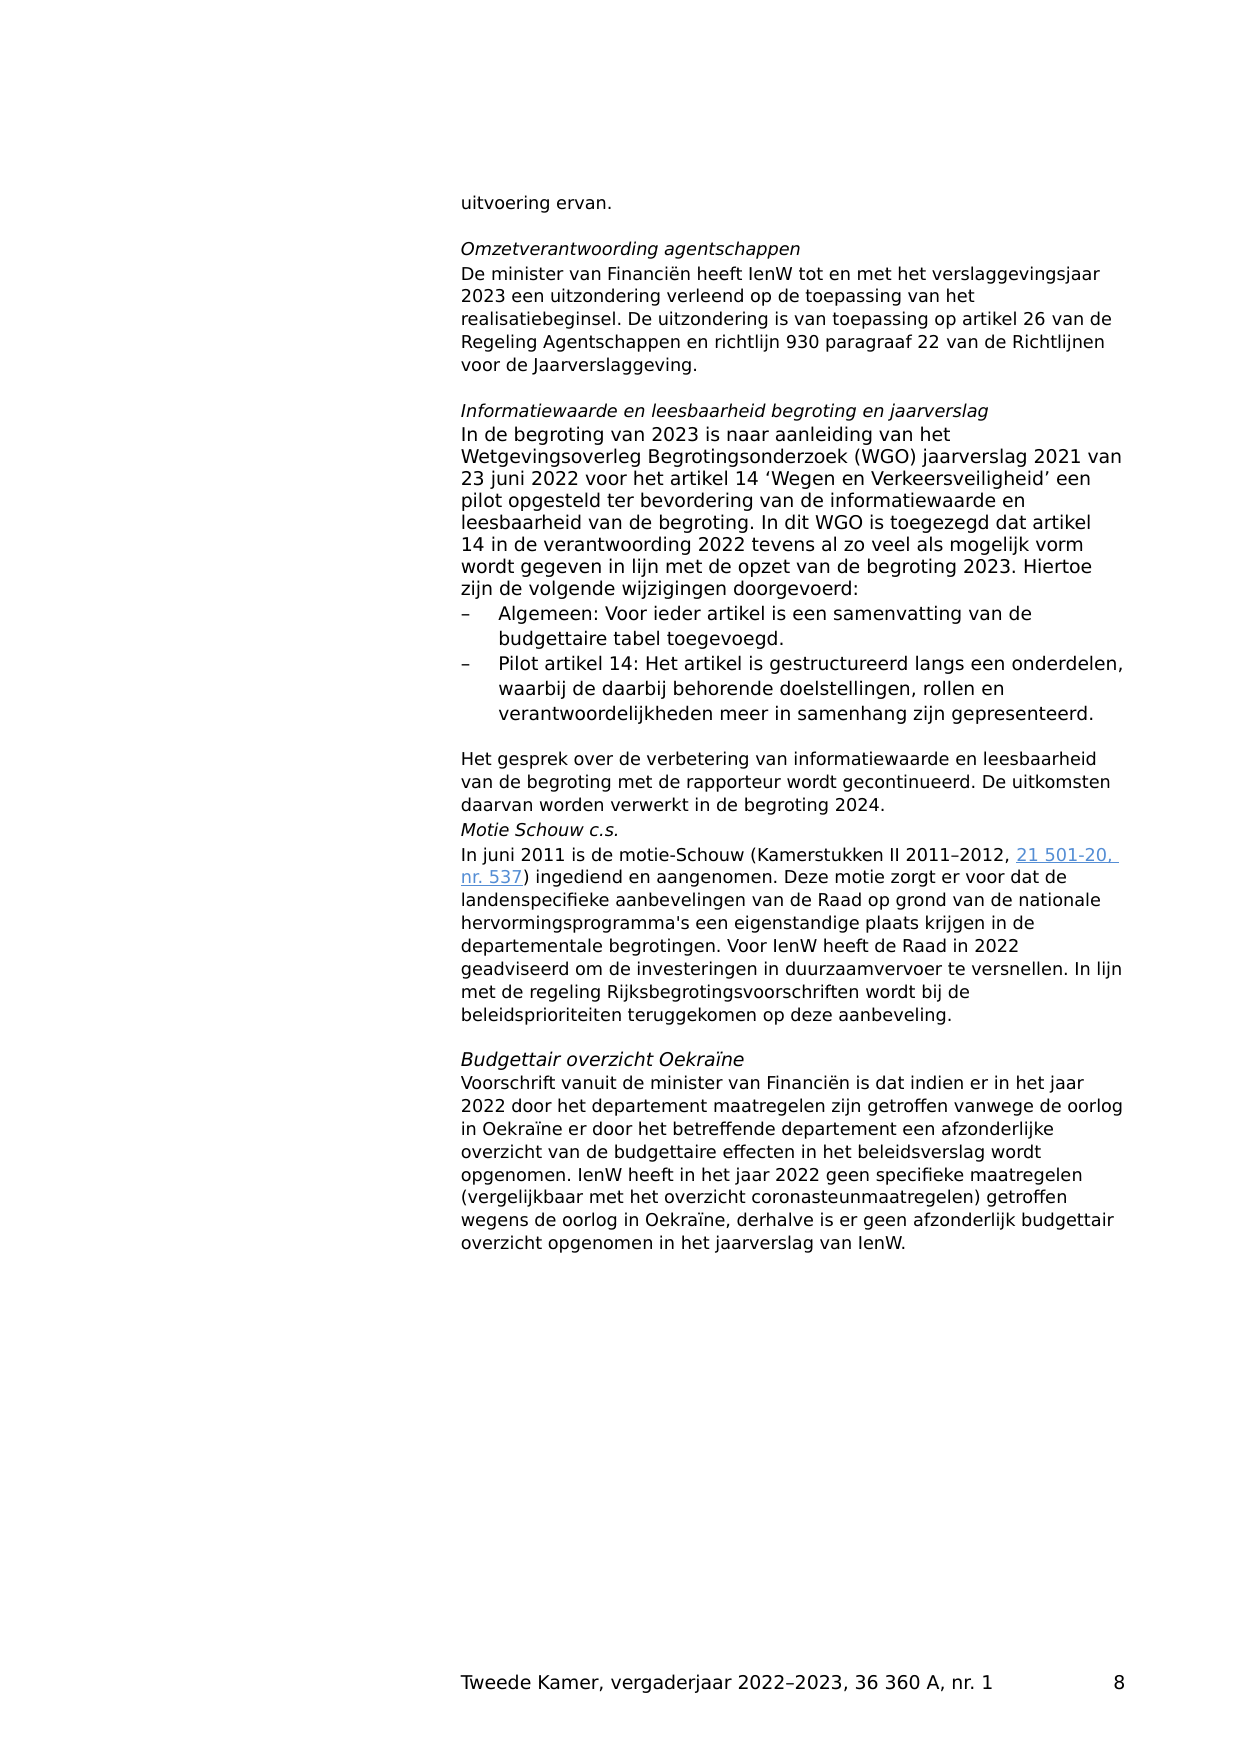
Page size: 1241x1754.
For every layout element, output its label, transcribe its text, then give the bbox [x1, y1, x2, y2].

list Algemeen: Voor ieder artikel is een samenvatting van de budgettaire tabel toegevoegd. [461, 600, 1125, 650]
list Pilot artikel 14: Het artikel is gestructureerd langs een onderdelen, waarbij de daarbij behorende doelstellingen, rollen en verantwoordelijkheden meer in samenhang zijn gepresenteerd. [461, 650, 1125, 725]
text Motie Schouw c.s. [461, 818, 1125, 841]
text In de begroting van 2023 is naar aanleiding van het Wetgevingsoverleg Begrotingsonderzoek (WGO) jaarverslag 2021 van 23 juni 2022 voor het artikel 14 ‘Wegen en Verkeersveiligheid’ een pilot opgesteld ter bevordering van de informatiewaarde en leesbaarheid van de begroting. In dit WGO is toegezegd dat artikel 14 in de verantwoording 2022 tevens al zo veel als mogelijk vorm wordt gegeven in lijn met de opzet van de begroting 2023. Hiertoe zijn de volgende wijzigingen doorgevoerd: [461, 424, 1125, 600]
text Voorschrift vanuit de minister van Financiën is dat indien er in het jaar 2022 door het departement maatregelen zijn getroffen vanwege de oorlog in Oekraïne er door het betreffende departement een afzonderlijke overzicht van de budgettaire effecten in het beleidsverslag wordt opgenomen. IenW heeft in het jaar 2022 geen specifieke maatregelen (vergelijkbaar met het overzicht coronasteunmaatregelen) getroffen wegens de oorlog in Oekraïne, derhalve is er geen afzonderlijk budgettair overzicht opgenomen in het jaarverslag van IenW. [461, 1071, 1125, 1254]
text In juni 2011 is de motie-Schouw (Kamerstukken II 2011–2012, 21 501-20, nr. 537) ingediend en aangenomen. Deze motie zorgt er voor dat de landenspecifieke aanbe­velingen van de Raad op grond van de nationale hervormingsprogramma's een eigenstandige plaats krijgen in de departementale begrotingen. Voor IenW heeft de Raad in 2022 geadviseerd om de investeringen in duurzaamvervoer te versnellen. In lijn met de regeling Rijksbegrotingsvoorschriften wordt bij de beleidsprioriteiten teruggekomen op deze aanbeveling. [461, 843, 1125, 1026]
text Budgettair overzicht Oekraïne [461, 1049, 1125, 1071]
text Het gesprek over de verbetering van informatiewaarde en leesbaarheid van de begroting met de rapporteur wordt gecontinueerd. De uitkomsten daarvan worden verwerkt in de begroting 2024. [461, 747, 1125, 816]
text Informatiewaarde en leesbaarheid begroting en jaarverslag [461, 399, 1125, 422]
text De minister van Financiën heeft IenW tot en met het verslaggevingsjaar 2023 een uitzondering verleend op de toepassing van het realisatiebeginsel. De uitzondering is van toepassing op artikel 26 van de Regeling Agentschappen en richtlijn 930 paragraaf 22 van de Richtlijnen voor de Jaarverslaggeving. [461, 262, 1125, 376]
text Omzetverantwoording agentschappen [461, 237, 1125, 259]
text uitvoering ervan. [461, 191, 1125, 214]
